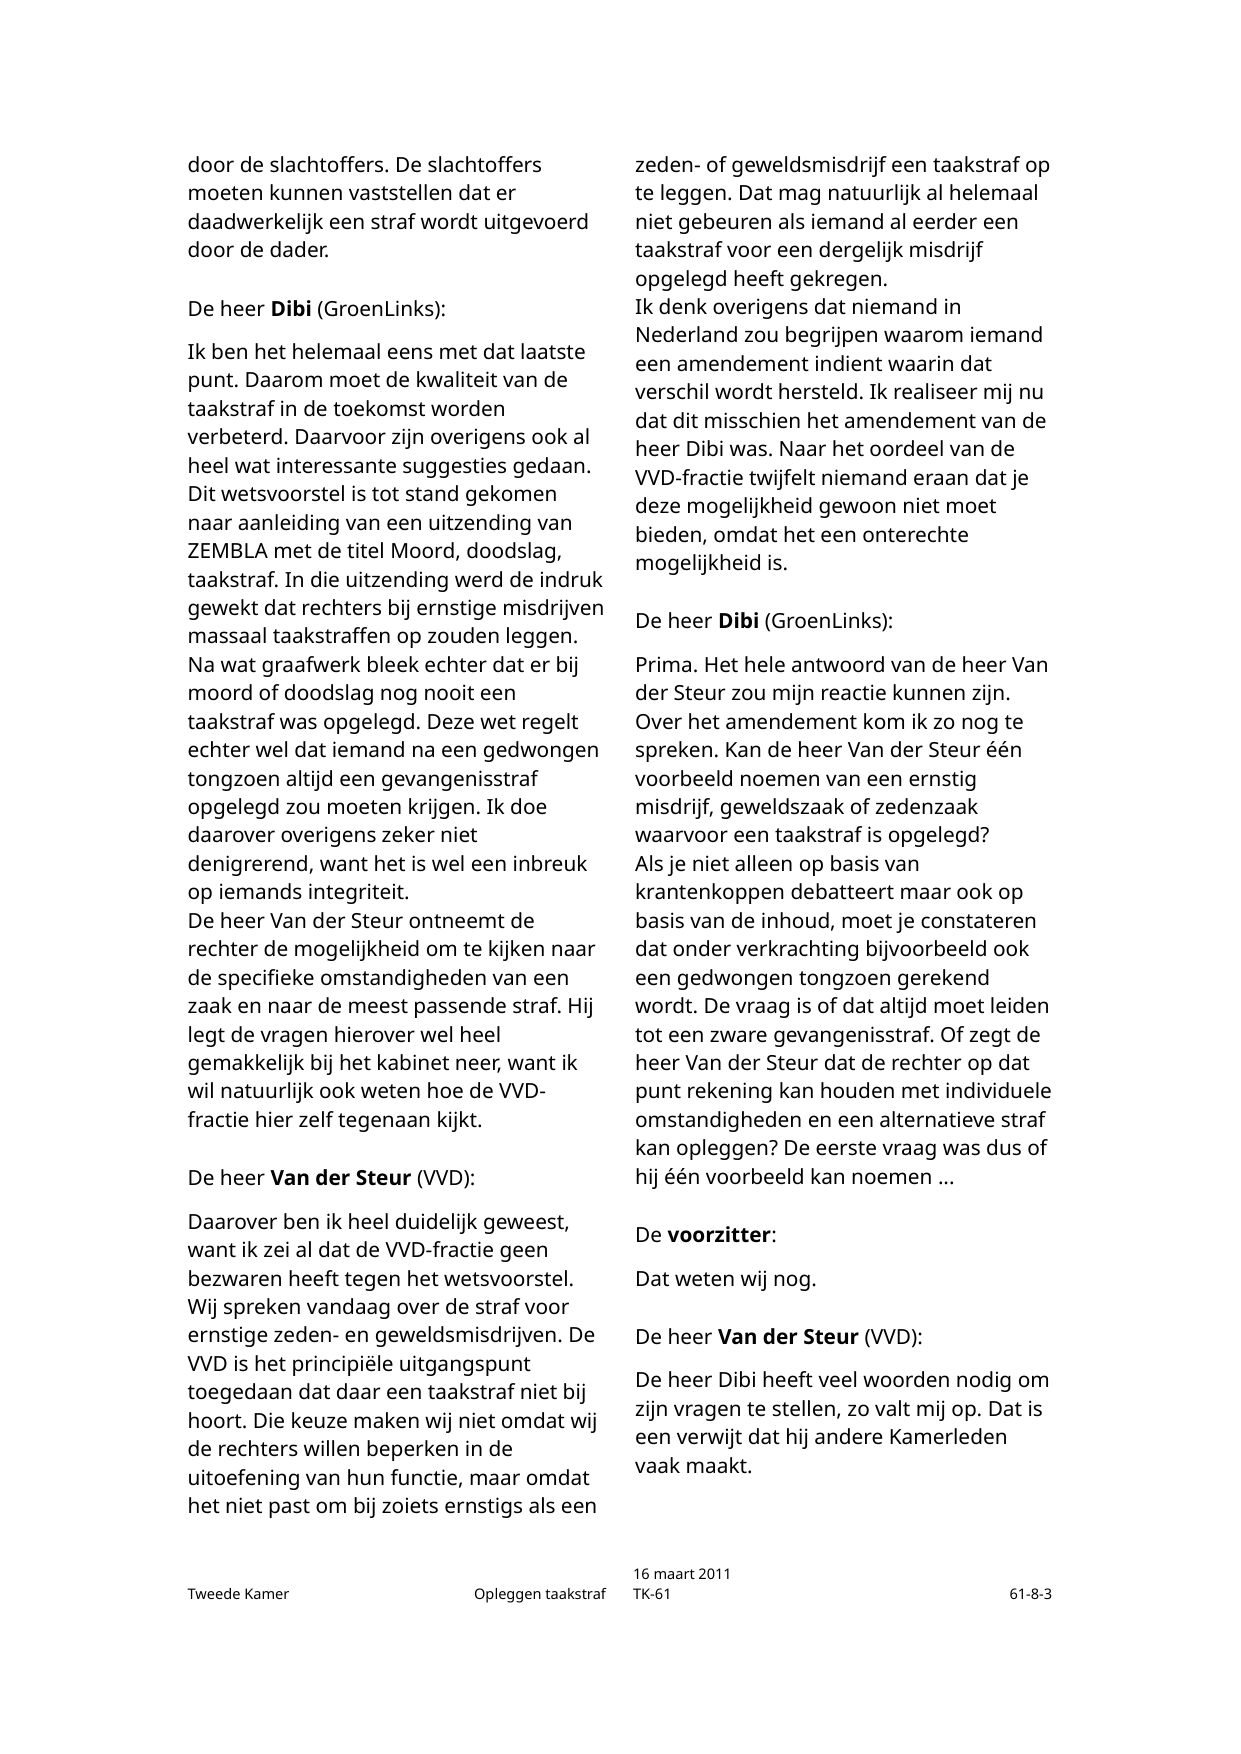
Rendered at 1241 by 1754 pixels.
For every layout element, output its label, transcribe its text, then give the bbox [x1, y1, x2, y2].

text Prima. Het hele antwoord van de heer Van der Steur zou mijn reactie kunnen zijn. Over het amendement kom ik zo nog te spreken. Kan de heer Van der Steur één voorbeeld noemen van een ernstig misdrijf, geweldszaak of zedenzaak waarvoor een taakstraf is opgelegd? [635, 650, 1053, 849]
text Dit wetsvoorstel is tot stand gekomen naar aanleiding van een uitzending van ZEMBLA met de titel Moord, doodslag, taakstraf. In die uitzending werd de indruk gewekt dat rechters bij ernstige misdrijven massaal taakstraffen op zouden leggen. Na wat graafwerk bleek echter dat er bij moord of doodslag nog nooit een taakstraf was opgelegd. Deze wet regelt echter wel dat iemand na een gedwongen tongzoen altijd een gevangenisstraf opgelegd zou moeten krijgen. Ik doe daarover overigens zeker niet denigrerend, want het is wel een inbreuk op iemands integriteit. [187, 479, 605, 906]
text De heer Van der Steur (VVD): [635, 1322, 1053, 1351]
text door de slachtoffers. De slachtoffers moeten kunnen vaststellen dat er daadwerkelijk een straf wordt uitgevoerd door de dader. [187, 150, 605, 264]
text Ik denk overigens dat niemand in Nederland zou begrijpen waarom iemand een amendement indient waarin dat verschil wordt hersteld. Ik realiseer mij nu dat dit misschien het amendement van de heer Dibi was. Naar het oordeel van de VVD-fractie twijfelt niemand eraan dat je deze mogelijkheid gewoon niet moet bieden, omdat het een onterechte mogelijkheid is. [635, 292, 1053, 577]
text De heer Dibi (GroenLinks): [635, 607, 1053, 635]
text Als je niet alleen op basis van krantenkoppen debatteert maar ook op basis van de inhoud, moet je constateren dat onder verkrachting bijvoorbeeld ook een gedwongen tongzoen gerekend wordt. De vraag is of dat altijd moet leiden tot een zware gevangenisstraf. Of zegt de heer Van der Steur dat de rechter op dat punt rekening kan houden met individuele omstandigheden en een alternatieve straf kan opleggen? De eerste vraag was dus of hij één voorbeeld kan noemen ... [635, 849, 1053, 1190]
text Daarover ben ik heel duidelijk geweest, want ik zei al dat de VVD-fractie geen bezwaren heeft tegen het wetsvoorstel. [187, 1207, 605, 1292]
text Ik ben het helemaal eens met dat laatste punt. Daarom moet de kwaliteit van de taakstraf in de toekomst worden verbeterd. Daarvoor zijn overigens ook al heel wat interessante suggesties gedaan. [187, 337, 605, 479]
text De heer Dibi (GroenLinks): [187, 294, 605, 322]
text De heer Van der Steur (VVD): [187, 1163, 605, 1192]
text De heer Van der Steur ontneemt de rechter de mogelijkheid om te kijken naar de specifieke omstandigheden van een zaak en naar de meest passende straf. Hij legt de vragen hierover wel heel gemakkelijk bij het kabinet neer, want ik wil natuurlijk ook weten hoe de VVD-fractie hier zelf tegenaan kijkt. [187, 906, 605, 1133]
text Wij spreken vandaag over de straf voor ernstige zeden- en geweldsmisdrijven. De VVD is het principiële uitgangspunt toegedaan dat daar een taakstraf niet bij hoort. Die keuze maken wij niet omdat wij de rechters willen beperken in de uitoefening van hun functie, maar omdat het niet past om bij zoiets ernstigs als een [187, 1292, 605, 1520]
text De voorzitter: [635, 1220, 1053, 1249]
text Dat weten wij nog. [635, 1264, 1053, 1292]
text zeden- of geweldsmisdrijf een taakstraf op te leggen. Dat mag natuurlijk al helemaal niet gebeuren als iemand al eerder een taakstraf voor een dergelijk misdrijf opgelegd heeft gekregen. [635, 150, 1053, 292]
text De heer Dibi heeft veel woorden nodig om zijn vragen te stellen, zo valt mij op. Dat is een verwijt dat hij andere Kamerleden vaak maakt. [635, 1366, 1053, 1479]
